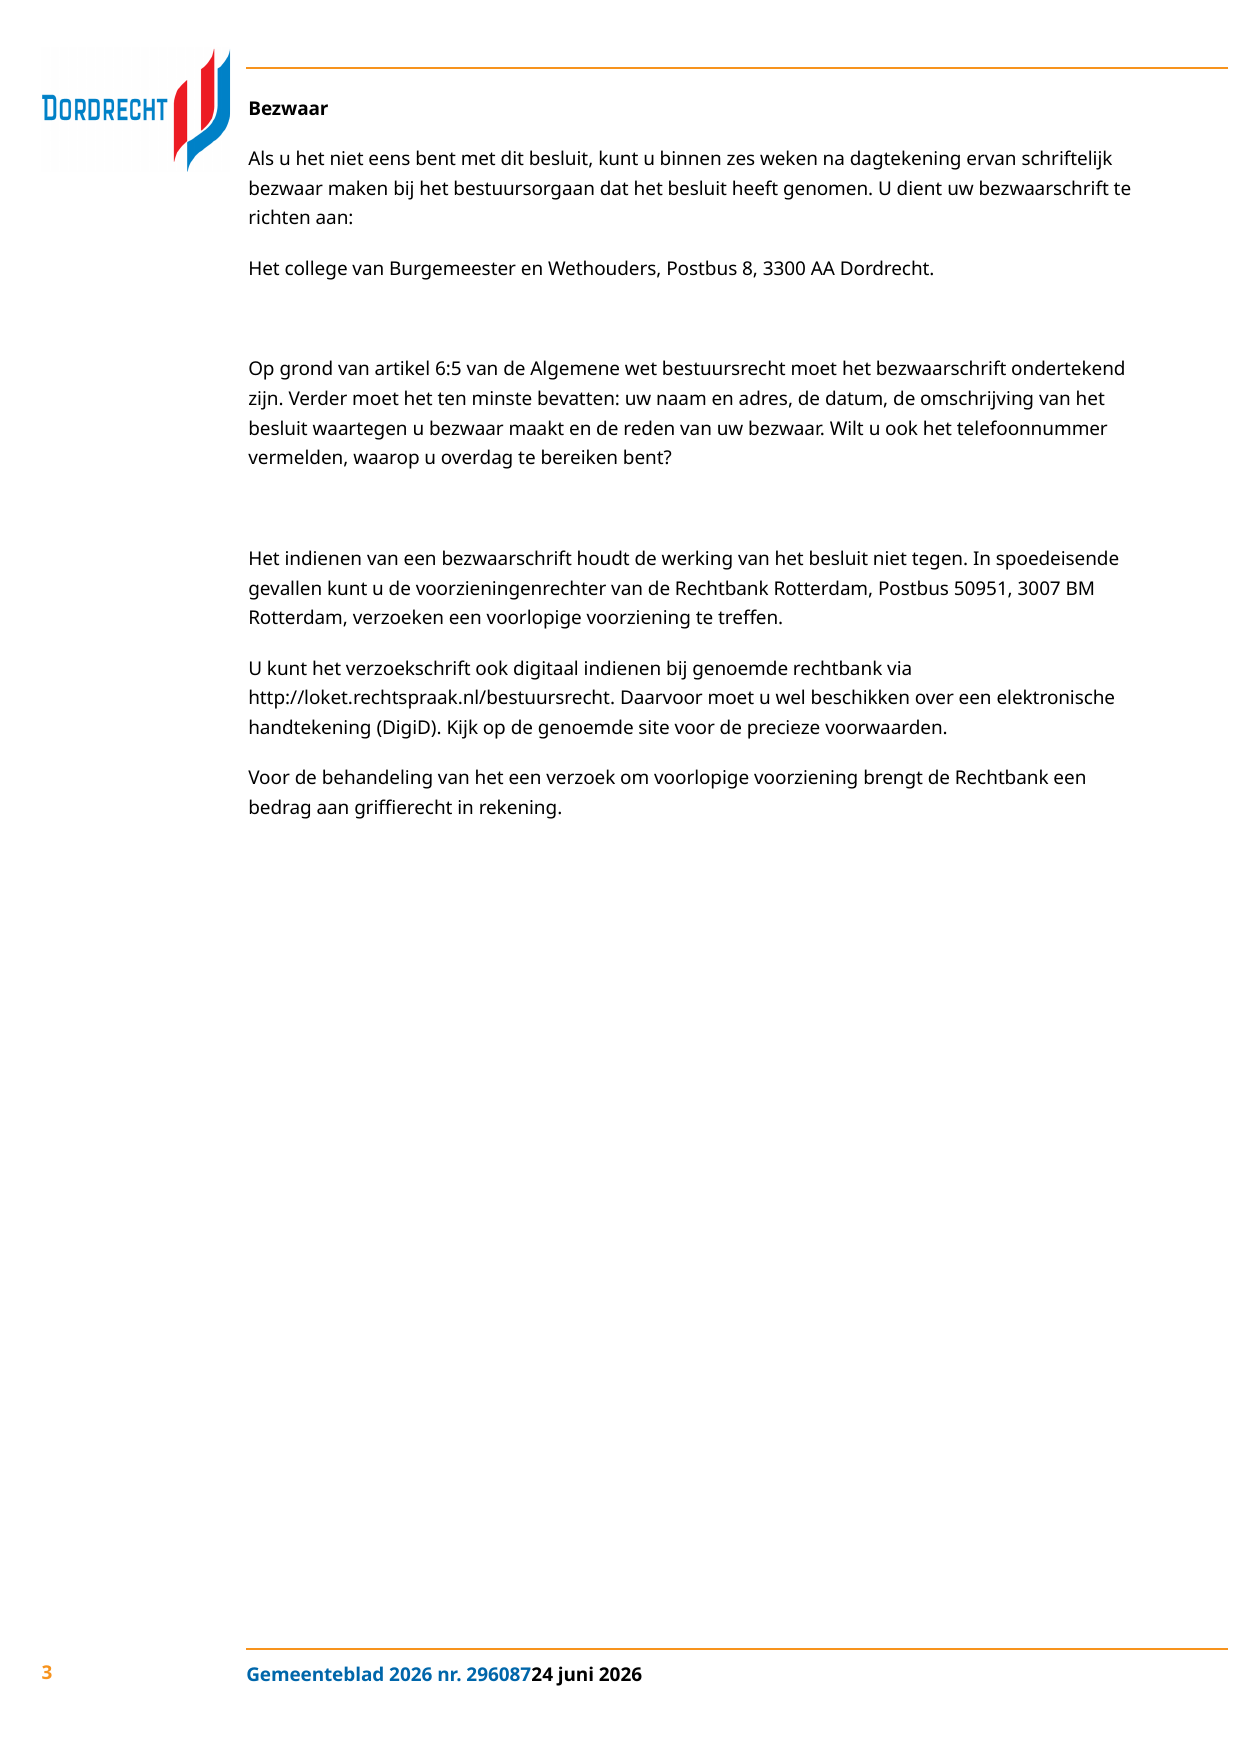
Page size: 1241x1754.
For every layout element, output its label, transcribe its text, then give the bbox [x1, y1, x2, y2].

picture [41, 47, 231, 172]
text Het indienen van een bezwaarschrift houdt de werking van het besluit niet tegen. In spoedeisende gevallen kunt u de voorzieningenrechter van de Rechtbank Rotterdam, Postbus 50951, 3007 BM Rotterdam, verzoeken een voorlopige voorziening te treffen. [248, 545, 1152, 630]
text Bezwaar [248, 95, 1152, 121]
text Het college van Burgemeester en Wethouders, Postbus 8, 3300 AA Dordrecht. [248, 255, 1152, 281]
text Voor de behandeling van het een verzoek om voorlopige voorziening brengt de Rechtbank een bedrag aan griffierecht in rekening. [248, 764, 1152, 820]
text U kunt het verzoekschrift ook digitaal indienen bij genoemde rechtbank via http://loket.rechtspraak.nl/bestuursrecht. Daarvoor moet u wel beschikken over een elektronische handtekening (DigiD). Kijk op de genoemde site voor de precieze voorwaarden. [248, 655, 1152, 740]
text Als u het niet eens bent met dit besluit, kunt u binnen zes weken na dagtekening ervan schriftelijk bezwaar maken bij het bestuursorgaan dat het besluit heeft genomen. U dient uw bezwaarschrift te richten aan: [248, 145, 1152, 230]
text Op grond van artikel 6:5 van de Algemene wet bestuursrecht moet het bezwaarschrift ondertekend zijn. Verder moet het ten minste bevatten: uw naam en adres, de datum, de omschrijving van het besluit waartegen u bezwaar maakt en de reden van uw bezwaar. Wilt u ook het telefoonnummer vermelden, waarop u overdag te bereiken bent? [248, 356, 1152, 470]
